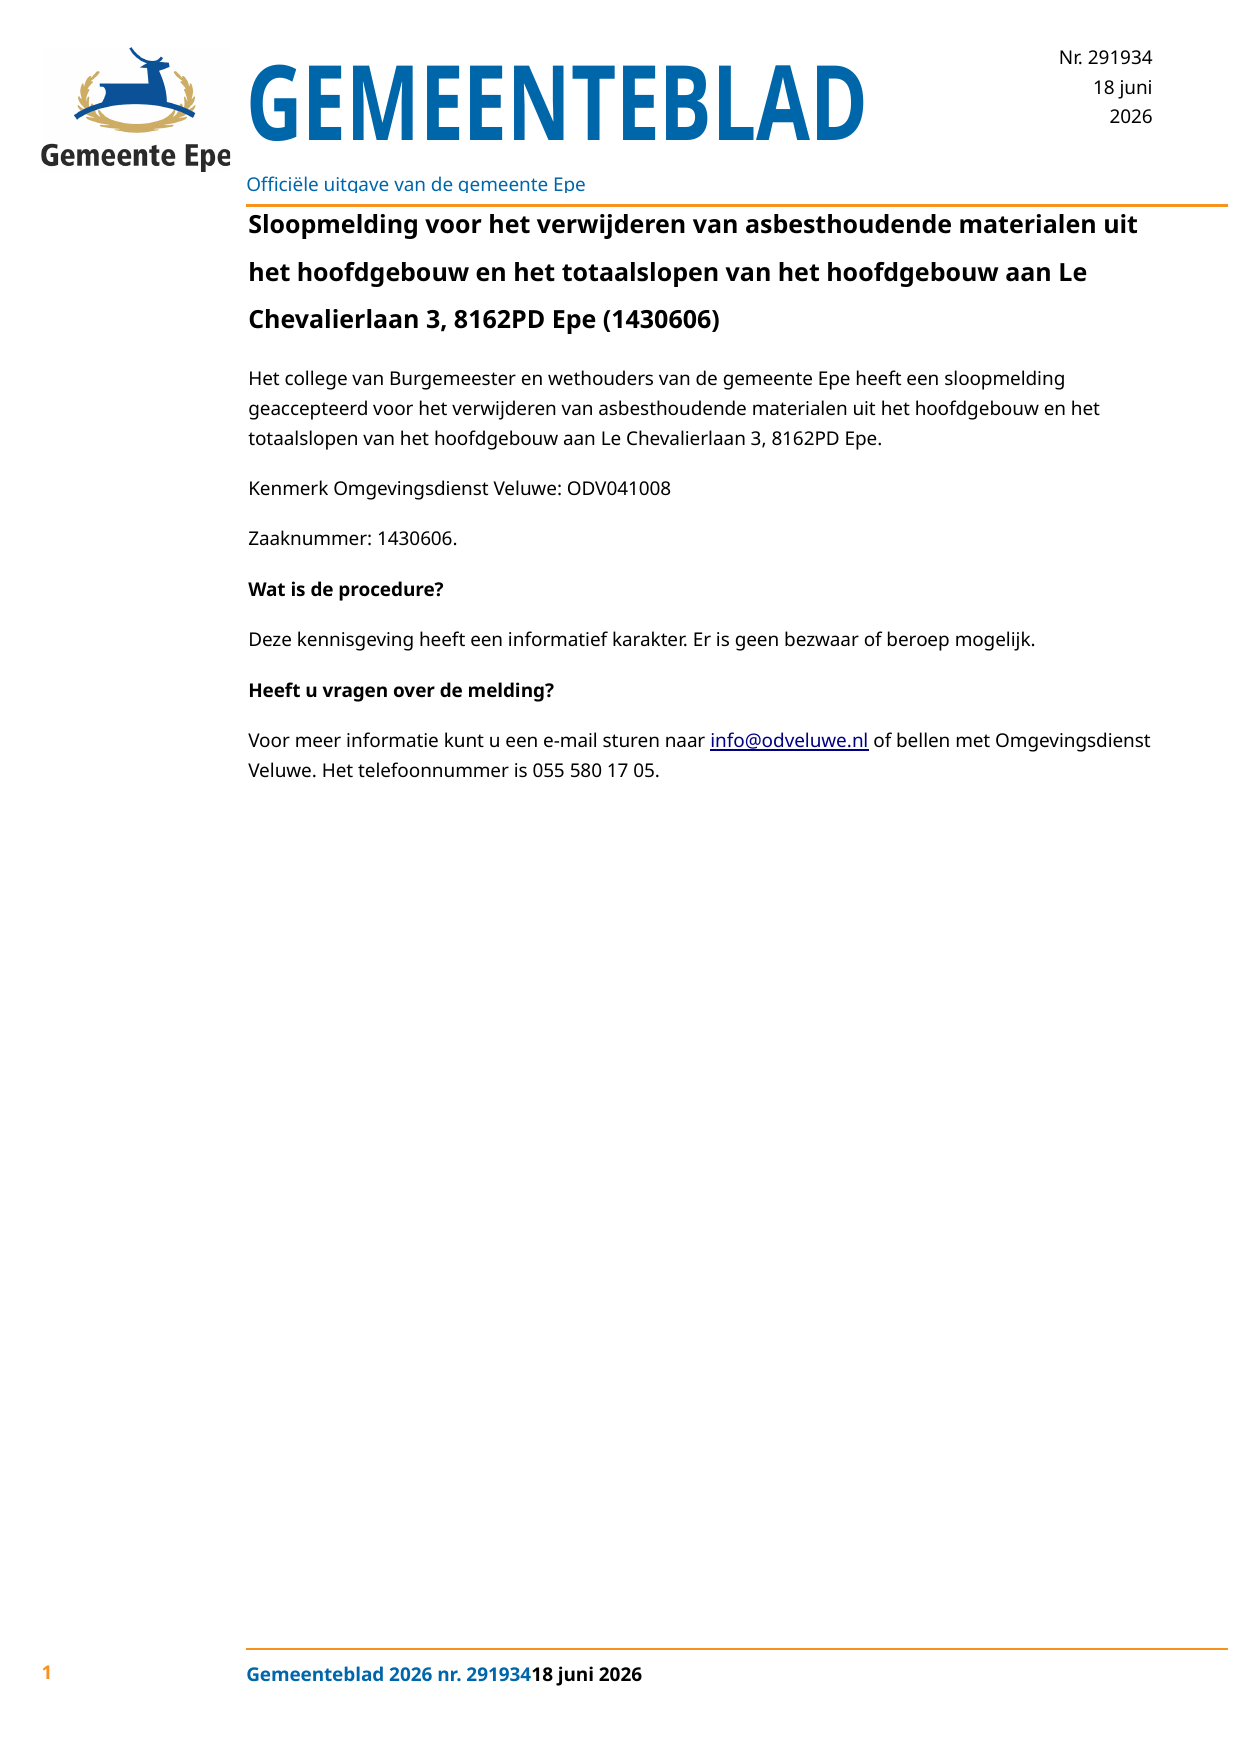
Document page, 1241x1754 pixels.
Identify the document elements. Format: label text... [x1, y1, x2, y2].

text Wat is de procedure? [248, 576, 1152, 602]
text Sloopmelding voor het verwijderen van asbesthoudende materialen uit het hoofdgebouw en het totaalslopen van het hoofdgebouw aan Le Chevalierlaan 3, 8162PD Epe (1430606) [248, 207, 1152, 336]
text Deze kennisgeving heeft een informatief karakter. Er is geen bezwaar of beroep mogelijk. [248, 626, 1152, 652]
text Heeft u vragen over de melding? [248, 677, 1152, 702]
text Voor meer informatie kunt u een e-mail sturen naar info@odveluwe.nl of bellen met Omgevingsdienst Veluwe. Het telefoonnummer is 055 580 17 05. [248, 727, 1152, 782]
text Zaaknummer: 1430606. [248, 526, 1152, 551]
picture [41, 47, 231, 172]
text Kenmerk Omgevingsdienst Veluwe: ODV041008 [248, 475, 1152, 501]
text Het college van Burgemeester en wethouders van de gemeente Epe heeft een sloopmelding geaccepteerd voor het verwijderen van asbesthoudende materialen uit het hoofdgebouw en het totaalslopen van het hoofdgebouw aan Le Chevalierlaan 3, 8162PD Epe. [248, 366, 1152, 450]
